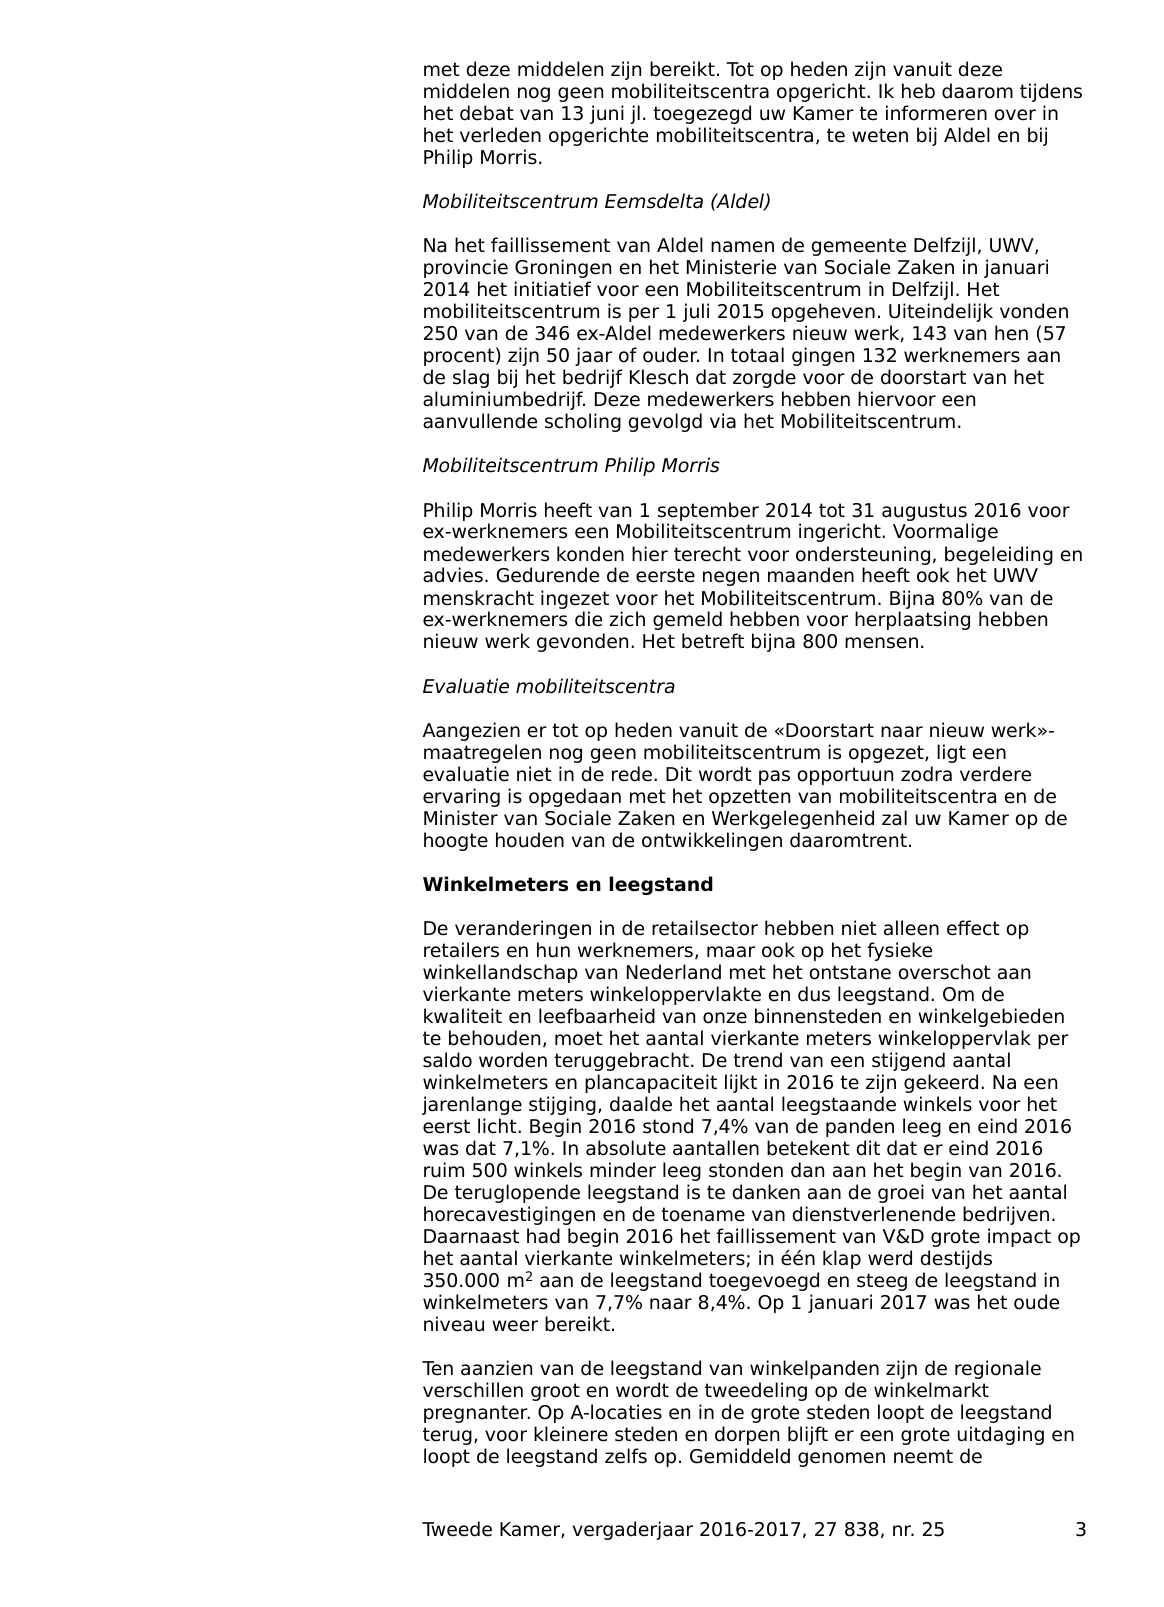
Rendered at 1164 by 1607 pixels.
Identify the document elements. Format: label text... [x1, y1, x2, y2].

subtitle Evaluatie mobiliteitscentra [422, 676, 1087, 697]
text Na het faillissement van Aldel namen de gemeente Delfzijl, UWV, provincie Groningen en het Ministerie van Sociale Zaken in januari 2014 het initiatief voor een Mobiliteitscentrum in Delfzijl. Het mobiliteitscentrum is per 1 juli 2015 opgeheven. Uiteindelijk vonden 250 van de 346 ex-Aldel medewerkers nieuw werk, 143 van hen (57 procent) zijn 50 jaar of ouder. In totaal gingen 132 werknemers aan de slag bij het bedrijf Klesch dat zorgde voor de doorstart van het aluminiumbedrijf. Deze medewerkers hebben hiervoor een aanvullende scholing gevolgd via het Mobiliteitscentrum. [422, 235, 1087, 433]
text Philip Morris heeft van 1 september 2014 tot 31 augustus 2016 voor ex-werknemers een Mobiliteitscentrum ingericht. Voormalige medewerkers konden hier terecht voor ondersteuning, begeleiding en advies. Gedurende de eerste negen maanden heeft ook het UWV menskracht ingezet voor het Mobiliteitscentrum. Bijna 80% van de ex-werknemers die zich gemeld hebben voor herplaatsing hebben nieuw werk gevonden. Het betreft bijna 800 mensen. [422, 499, 1087, 653]
text met deze middelen zijn bereikt. Tot op heden zijn vanuit deze middelen nog geen mobiliteitscentra opgericht. Ik heb daarom tijdens het debat van 13 juni jl. toegezegd uw Kamer te informeren over in het verleden opgerichte mobiliteitscentra, te weten bij Aldel en bij Philip Morris. [422, 59, 1087, 169]
subtitle Mobiliteitscentrum Eemsdelta (Aldel) [422, 191, 1087, 213]
text Ten aanzien van de leegstand van winkelpanden zijn de regionale verschillen groot en wordt de tweedeling op de winkelmarkt pregnanter. Op A-locaties en in de grote steden loopt de leegstand terug, voor kleinere steden en dorpen blijft er een grote uitdaging en loopt de leegstand zelfs op. Gemiddeld genomen neemt de [422, 1358, 1087, 1468]
subtitle Winkelmeters en leegstand [422, 874, 1087, 896]
text Aangezien er tot op heden vanuit de «Doorstart naar nieuw werk»-maatregelen nog geen mobiliteitscentrum is opgezet, ligt een evaluatie niet in de rede. Dit wordt pas opportuun zodra verdere ervaring is opgedaan met het opzetten van mobiliteitscentra en de Minister van Sociale Zaken en Werkgelegenheid zal uw Kamer op de hoogte houden van de ontwikkelingen daaromtrent. [422, 720, 1087, 852]
subtitle Mobiliteitscentrum Philip Morris [422, 455, 1087, 477]
text De veranderingen in de retailsector hebben niet alleen effect op retailers en hun werknemers, maar ook op het fysieke winkellandschap van Nederland met het ontstane overschot aan vierkante meters winkeloppervlakte en dus leegstand. Om de kwaliteit en leefbaarheid van onze binnensteden en winkelgebieden te behouden, moet het aantal vierkante meters winkeloppervlak per saldo worden teruggebracht. De trend van een stijgend aantal winkelmeters en plancapaciteit lijkt in 2016 te zijn gekeerd. Na een jarenlange stijging, daalde het aantal leegstaande winkels voor het eerst licht. Begin 2016 stond 7,4% van de panden leeg en eind 2016 was dat 7,1%. In absolute aantallen betekent dit dat er eind 2016 ruim 500 winkels minder leeg stonden dan aan het begin van 2016. De teruglopende leegstand is te danken aan de groei van het aantal horecavestigingen en de toename van dienstverlenende bedrijven. Daarnaast had begin 2016 het faillissement van V&D grote impact op het aantal vierkante winkelmeters; in één klap werd destijds 350.000 m2 aan de leegstand toegevoegd en steeg de leegstand in winkelmeters van 7,7% naar 8,4%. Op 1 januari 2017 was het oude niveau weer bereikt. [422, 918, 1087, 1336]
